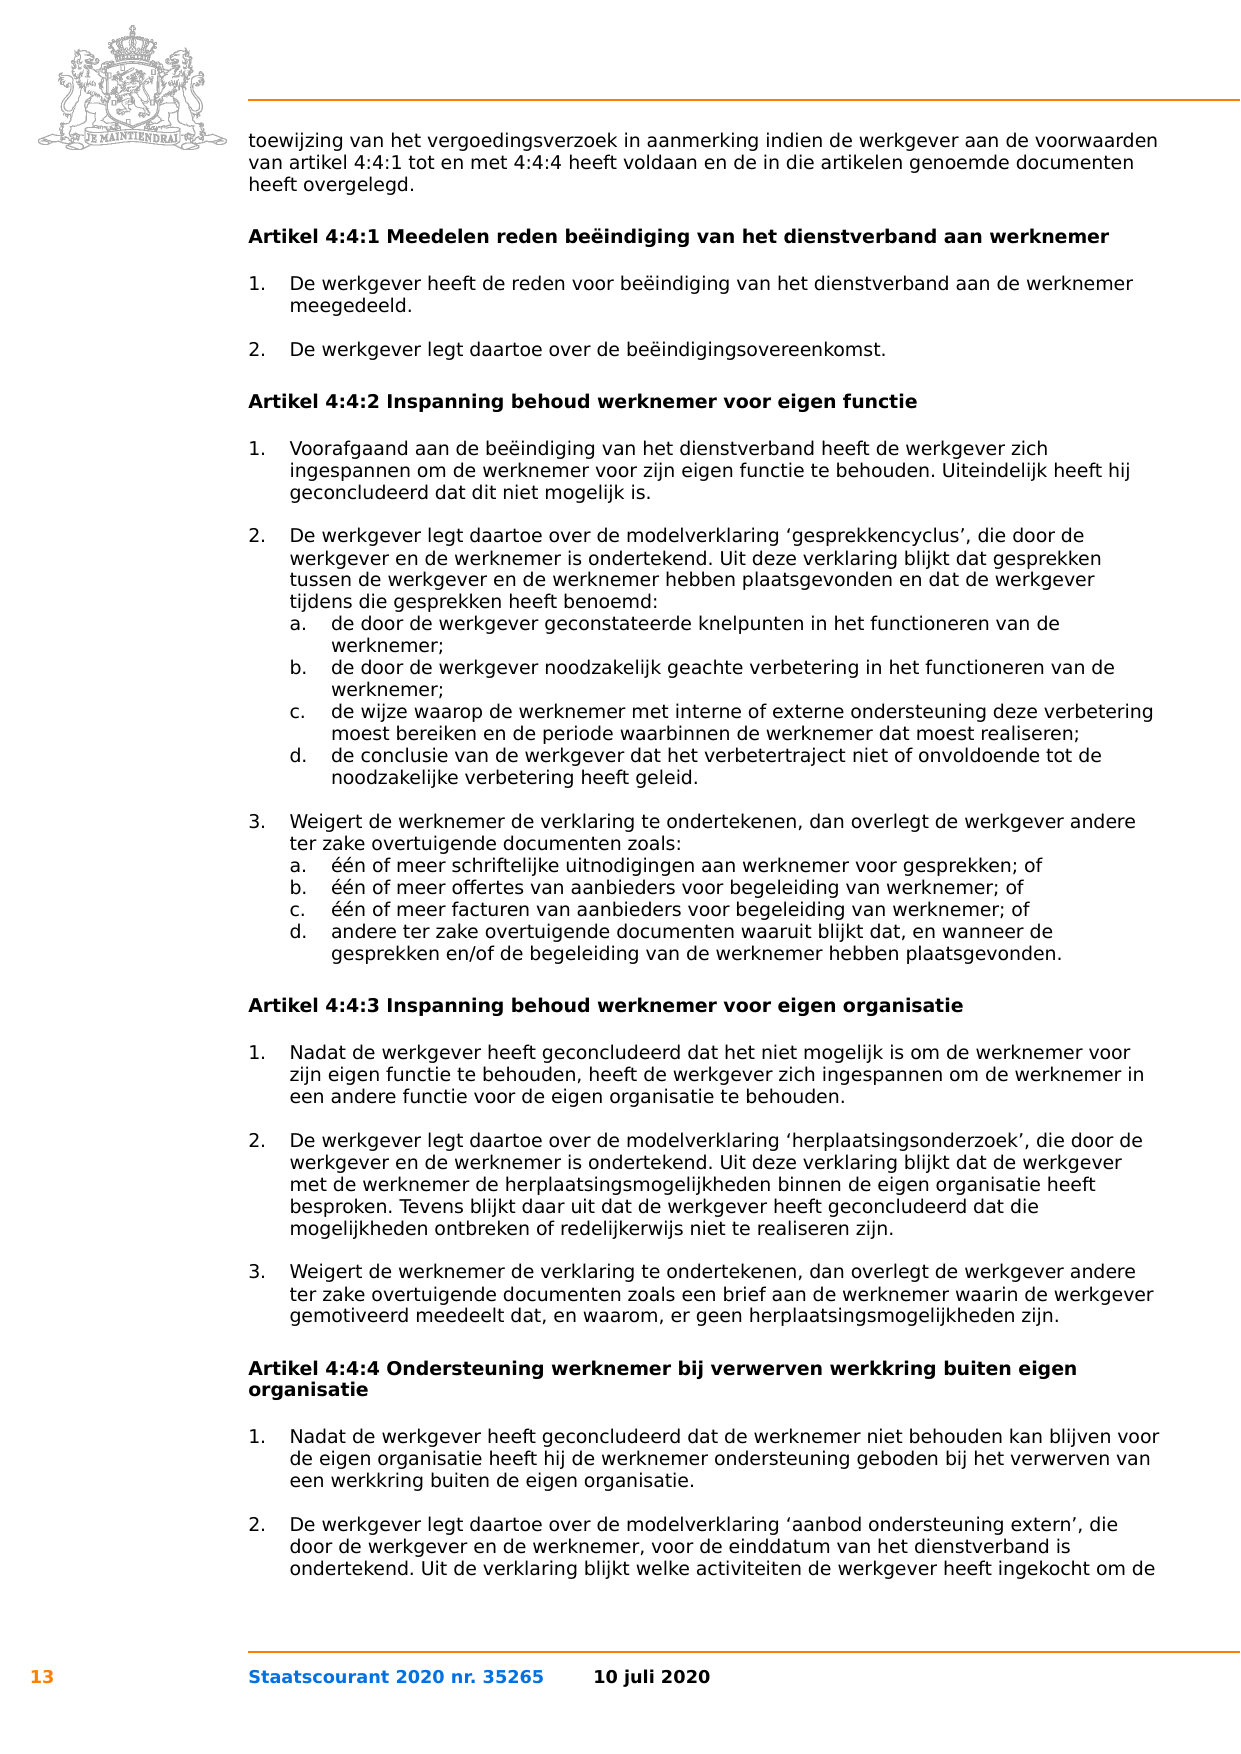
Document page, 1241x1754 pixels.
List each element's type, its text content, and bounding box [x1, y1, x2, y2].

text 3. Weigert de werknemer de verklaring te ondertekenen, dan overlegt de werkgever andere ter zake overtuigende documenten zoals een brief aan de werknemer waarin de werkgever gemotiveerd meedeelt dat, en waarom, er geen herplaatsingsmogelijkheden zijn. [248, 1261, 1163, 1327]
subtitle Artikel 4:4:1 Meedelen reden beëindiging van het dienstverband aan werknemer [248, 226, 1163, 248]
text 1. Voorafgaand aan de beëindiging van het dienstverband heeft de werkgever zich ingespannen om de werknemer voor zijn eigen functie te behouden. Uiteindelijk heeft hij geconcludeerd dat dit niet mogelijk is. [248, 438, 1163, 503]
subtitle Artikel 4:4:4 Ondersteuning werknemer bij verwerven werkkring buiten eigen organisatie [248, 1357, 1163, 1401]
picture [38, 25, 227, 150]
subtitle Artikel 4:4:2 Inspanning behoud werknemer voor eigen functie [248, 391, 1163, 413]
text 2. De werkgever legt daartoe over de modelverklaring ‘gesprekkencyclus’, die door de werkgever en de werknemer is ondertekend. Uit deze verklaring blijkt dat gesprekken tussen de werkgever en de werknemer hebben plaatsgevonden en dat de werkgever tijdens die gesprekken heeft benoemd: [248, 525, 1163, 613]
text 1. De werkgever heeft de reden voor beëindiging van het dienstverband aan de werknemer meegedeeld. [248, 273, 1163, 317]
text 1. Nadat de werkgever heeft geconcludeerd dat de werknemer niet behouden kan blijven voor de eigen organisatie heeft hij de werknemer ondersteuning geboden bij het verwerven van een werkkring buiten de eigen organisatie. [248, 1426, 1163, 1492]
text 1. Nadat de werkgever heeft geconcludeerd dat het niet mogelijk is om de werknemer voor zijn eigen functie te behouden, heeft de werkgever zich ingespannen om de werknemer in een andere functie voor de eigen organisatie te behouden. [248, 1042, 1163, 1108]
text 3. Weigert de werknemer de verklaring te ondertekenen, dan overlegt de werkgever andere ter zake overtuigende documenten zoals: [248, 811, 1163, 855]
text c. één of meer facturen van aanbieders voor begeleiding van werknemer; of [289, 899, 1163, 921]
text c. de wijze waarop de werknemer met interne of externe ondersteuning deze verbetering moest bereiken en de periode waarbinnen de werknemer dat moest realiseren; [289, 701, 1163, 745]
text a. de door de werkgever geconstateerde knelpunten in het functioneren van de werknemer; [289, 613, 1163, 657]
text toewijzing van het vergoedingsverzoek in aanmerking indien de werkgever aan de voorwaarden van artikel 4:4:1 tot en met 4:4:4 heeft voldaan en de in die artikelen genoemde documenten heeft overgelegd. [248, 130, 1163, 196]
subtitle Artikel 4:4:3 Inspanning behoud werknemer voor eigen organisatie [248, 995, 1163, 1017]
text a. één of meer schriftelijke uitnodigingen aan werknemer voor gesprekken; of [289, 855, 1163, 877]
text d. de conclusie van de werkgever dat het verbetertraject niet of onvoldoende tot de noodzakelijke verbetering heeft geleid. [289, 745, 1163, 789]
text d. andere ter zake overtuigende documenten waaruit blijkt dat, en wanneer de gesprekken en/of de begeleiding van de werknemer hebben plaatsgevonden. [289, 921, 1163, 965]
text 2. De werkgever legt daartoe over de modelverklaring ‘herplaatsingsonderzoek’, die door de werkgever en de werknemer is ondertekend. Uit deze verklaring blijkt dat de werkgever met de werknemer de herplaatsingsmogelijkheden binnen de eigen organisatie heeft besproken. Tevens blijkt daar uit dat de werkgever heeft geconcludeerd dat die mogelijkheden ontbreken of redelijkerwijs niet te realiseren zijn. [248, 1130, 1163, 1239]
text 2. De werkgever legt daartoe over de beëindigingsovereenkomst. [248, 339, 1163, 361]
text 2. De werkgever legt daartoe over de modelverklaring ‘aanbod ondersteuning extern’, die door de werkgever en de werknemer, voor de einddatum van het dienstverband is ondertekend. Uit de verklaring blijkt welke activiteiten de werkgever heeft ingekocht om de [248, 1514, 1163, 1580]
text b. één of meer offertes van aanbieders voor begeleiding van werknemer; of [289, 877, 1163, 899]
text b. de door de werkgever noodzakelijk geachte verbetering in het functioneren van de werknemer; [289, 657, 1163, 701]
